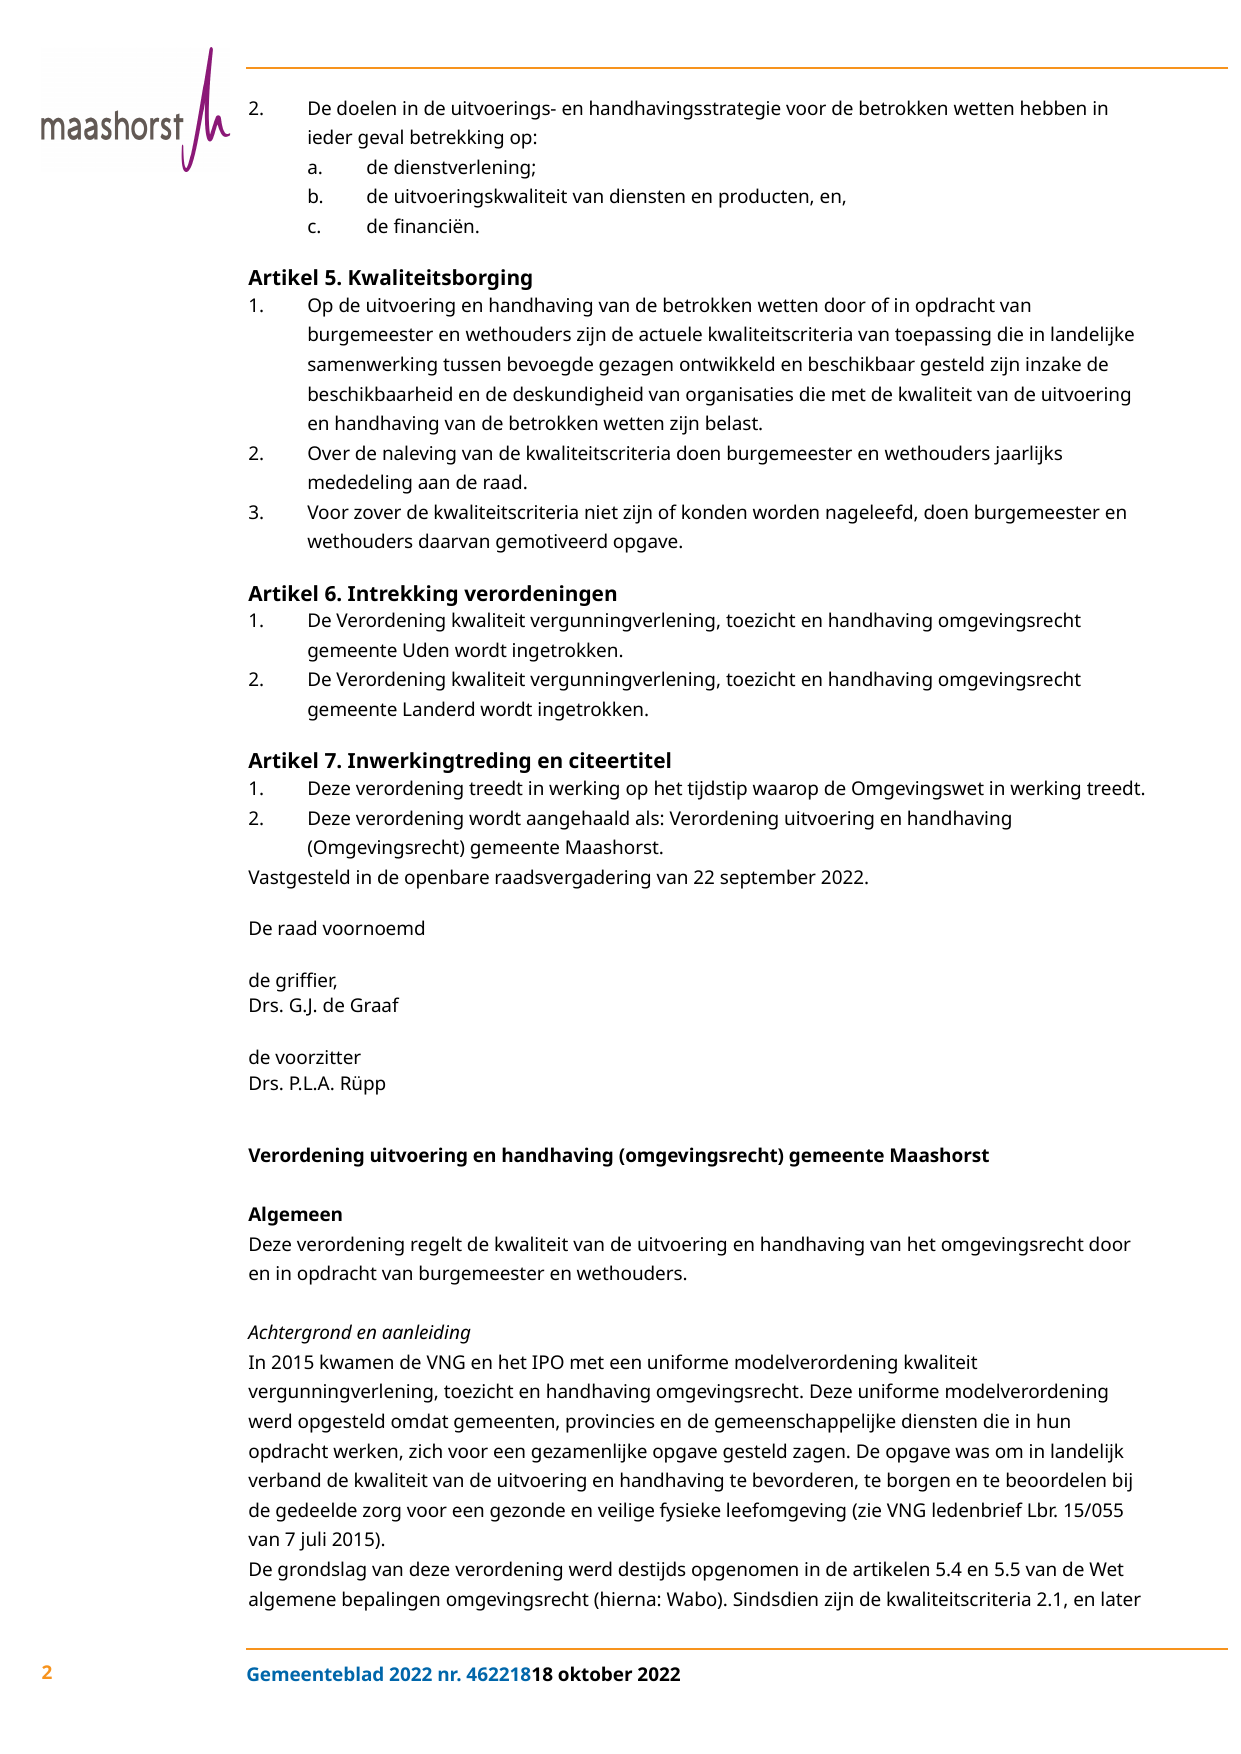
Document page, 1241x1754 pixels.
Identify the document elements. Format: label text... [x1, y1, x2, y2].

list de financiën. [307, 213, 1152, 239]
text Algemeen [248, 1201, 1152, 1227]
list de dienstverlening; [307, 154, 1152, 180]
list Deze verordening wordt aangehaald als: Verordening uitvoering en handhaving (Omgevingsrecht) gemeente Maashorst. [248, 805, 1152, 860]
text Achtergrond en aanleiding [248, 1319, 1152, 1345]
text de voorzitter [248, 1044, 1152, 1070]
text Drs. P.L.A. Rüpp [248, 1070, 1152, 1095]
text Verordening uitvoering en handhaving (omgevingsrecht) gemeente Maashorst [248, 1142, 1152, 1168]
text In 2015 kwamen de VNG en het IPO met een uniforme modelverordening kwaliteit vergunningverlening, toezicht en handhaving omgevingsrecht. Deze uniforme modelverordening werd opgesteld omdat gemeenten, provincies en de gemeenschappelijke diensten die in hun opdracht werken, zich voor een gezamenlijke opgave gesteld zagen. De opgave was om in landelijk verband de kwaliteit van de uitvoering en handhaving te bevorderen, te borgen en te beoordelen bij de gedeelde zorg voor een gezonde en veilige fysieke leefomgeving (zie VNG ledenbrief Lbr. 15/055 van 7 juli 2015). [248, 1349, 1152, 1552]
text De raad voornoemd [248, 915, 1152, 941]
text Artikel 6. Intrekking verordeningen [248, 579, 1152, 607]
picture [41, 47, 231, 172]
list De Verordening kwaliteit vergunningverlening, toezicht en handhaving omgevingsrecht gemeente Uden wordt ingetrokken. [248, 607, 1152, 663]
list Deze verordening treedt in werking op het tijdstip waarop de Omgevingswet in werking treedt. [248, 775, 1152, 801]
list De Verordening kwaliteit vergunningverlening, toezicht en handhaving omgevingsrecht gemeente Landerd wordt ingetrokken. [248, 667, 1152, 722]
list Op de uitvoering en handhaving van de betrokken wetten door of in opdracht van burgemeester en wethouders zijn de actuele kwaliteitscriteria van toepassing die in landelijke samenwerking tussen bevoegde gezagen ontwikkeld en beschikbaar gesteld zijn inzake de beschikbaarheid en de deskundigheid van organisaties die met de kwaliteit van de uitvoering en handhaving van de betrokken wetten zijn belast. [248, 292, 1152, 436]
text Deze verordening regelt de kwaliteit van de uitvoering en handhaving van het omgevingsrecht door en in opdracht van burgemeester en wethouders. [248, 1231, 1152, 1286]
text Artikel 5. Kwaliteitsborging [248, 263, 1152, 292]
list de uitvoeringskwaliteit van diensten en producten, en, [307, 183, 1152, 209]
text De grondslag van deze verordening werd destijds opgenomen in de artikelen 5.4 en 5.5 van de Wet algemene bepalingen omgevingsrecht (hierna: Wabo). Sindsdien zijn de kwaliteitscriteria 2.1, en later [248, 1556, 1152, 1611]
list De doelen in de uitvoerings- en handhavingsstrategie voor de betrokken wetten hebben in ieder geval betrekking op: [248, 95, 1152, 150]
text Vastgesteld in de openbare raadsvergadering van 22 september 2022. [248, 864, 1152, 889]
text de griffier, [248, 967, 1152, 992]
list Over de naleving van de kwaliteitscriteria doen burgemeester en wethouders jaarlijks mededeling aan de raad. [248, 440, 1152, 495]
text Artikel 7. Inwerkingtreding en citeertitel [248, 747, 1152, 775]
list Voor zover de kwaliteitscriteria niet zijn of konden worden nageleefd, doen burgemeester en wethouders daarvan gemotiveerd opgave. [248, 499, 1152, 554]
text Drs. G.J. de Graaf [248, 992, 1152, 1018]
